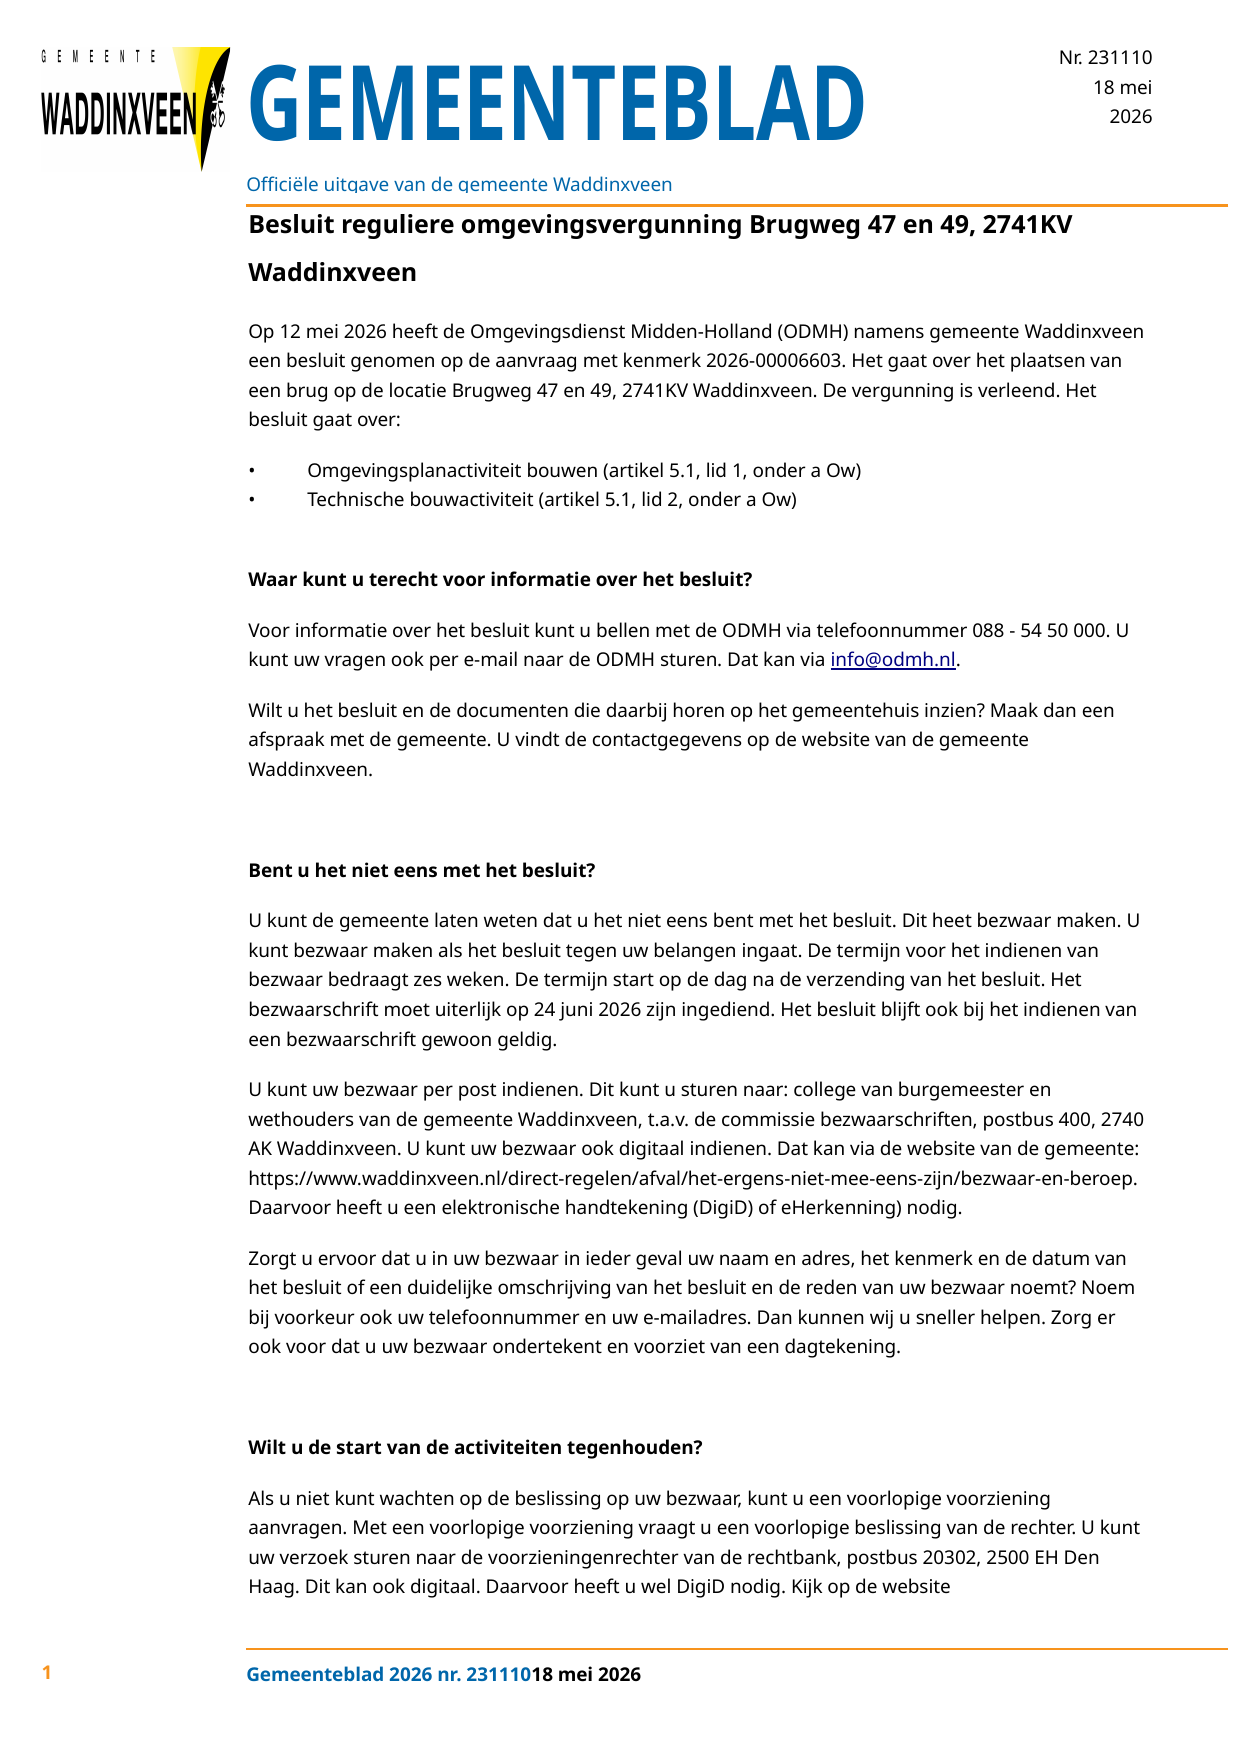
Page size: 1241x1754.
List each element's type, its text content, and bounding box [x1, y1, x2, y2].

text Wilt u de start van de activiteiten tegenhouden? [248, 1434, 1152, 1460]
text Op 12 mei 2026 heeft de Omgevingsdienst Midden-Holland (ODMH) namens gemeente Waddinxveen een besluit genomen op de aanvraag met kenmerk 2026-00006603. Het gaat over het plaatsen van een brug op de locatie Brugweg 47 en 49, 2741KV Waddinxveen. De vergunning is verleend. Het besluit gaat over: [248, 318, 1152, 432]
text Voor informatie over het besluit kunt u bellen met de ODMH via telefoonnummer 088 - 54 50 000. U kunt uw vragen ook per e-mail naar de ODMH sturen. Dat kan via info@odmh.nl. [248, 617, 1152, 672]
text Zorgt u ervoor dat u in uw bezwaar in ieder geval uw naam en adres, het kenmerk en de datum van het besluit of een duidelijke omschrijving van het besluit en de reden van uw bezwaar noemt? Noem bij voorkeur ook uw telefoonnummer en uw e-mailadres. Dan kunnen wij u sneller helpen. Zorg er ook voor dat u uw bezwaar ondertekent en voorziet van een dagtekening. [248, 1245, 1152, 1359]
text U kunt de gemeente laten weten dat u het niet eens bent met het besluit. Dit heet bezwaar maken. U kunt bezwaar maken als het besluit tegen uw belangen ingaat. De termijn voor het indienen van bezwaar bedraagt zes weken. De termijn start op de dag na de verzending van het besluit. Het bezwaarschrift moet uiterlijk op 24 juni 2026 zijn ingediend. Het besluit blijft ook bij het indienen van een bezwaarschrift gewoon geldig. [248, 907, 1152, 1052]
list Technische bouwactiviteit (artikel 5.1, lid 2, onder a Ow) [248, 487, 1152, 512]
text U kunt uw bezwaar per post indienen. Dit kunt u sturen naar: college van burgemeester en wethouders van de gemeente Waddinxveen, t.a.v. de commissie bezwaarschriften, postbus 400, 2740 AK Waddinxveen. U kunt uw bezwaar ook digitaal indienen. Dat kan via de website van de gemeente: https://www.waddinxveen.nl/direct-regelen/afval/het-ergens-niet-mee-eens-zijn/bezwaar-en-beroep. Daarvoor heeft u een elektronische handtekening (DigiD) of eHerkenning) nodig. [248, 1076, 1152, 1220]
text Wilt u het besluit en de documenten die daarbij horen op het gemeentehuis inzien? Maak dan een afspraak met de gemeente. U vindt de contactgegevens op de website van de gemeente Waddinxveen. [248, 697, 1152, 782]
text Waar kunt u terecht voor informatie over het besluit? [248, 567, 1152, 592]
list Omgevingsplanactiviteit bouwen (artikel 5.1, lid 1, onder a Ow) [248, 457, 1152, 483]
text Bent u het niet eens met het besluit? [248, 857, 1152, 883]
text Besluit reguliere omgevingsvergunning Brugweg 47 en 49, 2741KV Waddinxveen [248, 207, 1152, 288]
text Als u niet kunt wachten op de beslissing op uw bezwaar, kunt u een voorlopige voorziening aanvragen. Met een voorlopige voorziening vraagt u een voorlopige beslissing van de rechter. U kunt uw verzoek sturen naar de voorzieningenrechter van de rechtbank, postbus 20302, 2500 EH Den Haag. Dit kan ook digitaal. Daarvoor heeft u wel DigiD nodig. Kijk op de website [248, 1485, 1152, 1599]
picture [41, 47, 231, 172]
